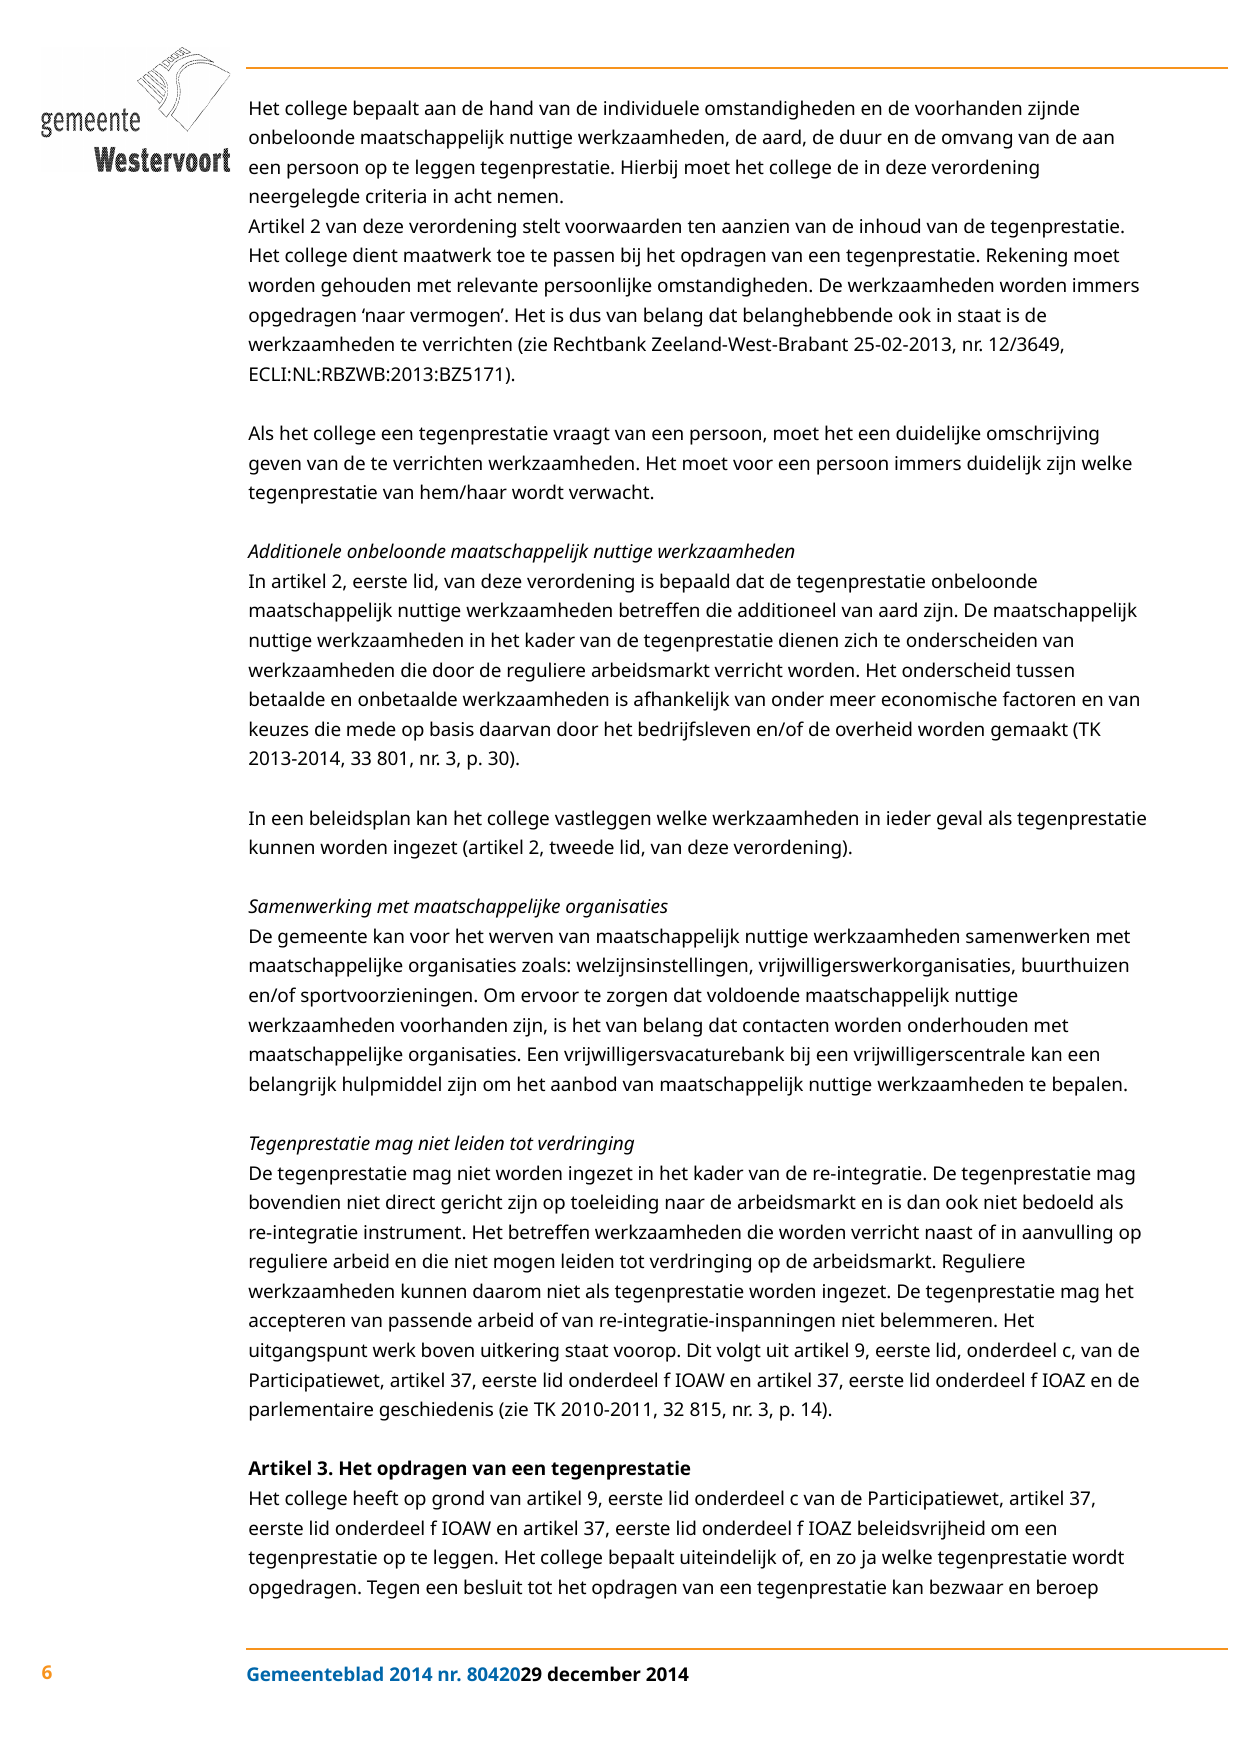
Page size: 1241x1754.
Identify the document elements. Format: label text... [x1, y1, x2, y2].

text De tegenprestatie mag niet worden ingezet in het kader van de re-integratie. De tegenprestatie mag bovendien niet direct gericht zijn op toeleiding naar de arbeidsmarkt en is dan ook niet bedoeld als re-integratie instrument. Het betreffen werkzaamheden die worden verricht naast of in aanvulling op reguliere arbeid en die niet mogen leiden tot verdringing op de arbeidsmarkt. Reguliere werkzaamheden kunnen daarom niet als tegenprestatie worden ingezet. De tegenprestatie mag het accepteren van passende arbeid of van re-integratie-inspanningen niet belemmeren. Het uitgangspunt werk boven uitkering staat voorop. Dit volgt uit artikel 9, eerste lid, onderdeel c, van de Participatiewet, artikel 37, eerste lid onderdeel f IOAW en artikel 37, eerste lid onderdeel f IOAZ en de parlementaire geschiedenis (zie TK 2010-2011, 32 815, nr. 3, p. 14). [248, 1160, 1152, 1422]
text Als het college een tegenprestatie vraagt van een persoon, moet het een duidelijke omschrijving geven van de te verrichten werkzaamheden. Het moet voor een persoon immers duidelijk zijn welke tegenprestatie van hem/haar wordt verwacht. [248, 420, 1152, 505]
text In een beleidsplan kan het college vastleggen welke werkzaamheden in ieder geval als tegenprestatie kunnen worden ingezet (artikel 2, tweede lid, van deze verordening). [248, 805, 1152, 860]
text De gemeente kan voor het werven van maatschappelijk nuttige werkzaamheden samenwerken met maatschappelijke organisaties zoals: welzijnsinstellingen, vrijwilligerswerkorganisaties, buurthuizen en/of sportvoorzieningen. Om ervoor te zorgen dat voldoende maatschappelijk nuttige werkzaamheden voorhanden zijn, is het van belang dat contacten worden onderhouden met maatschappelijke organisaties. Een vrijwilligersvacaturebank bij een vrijwilligerscentrale kan een belangrijk hulpmiddel zijn om het aanbod van maatschappelijk nuttige werkzaamheden te bepalen. [248, 923, 1152, 1097]
picture [41, 47, 231, 172]
text Samenwerking met maatschappelijke organisaties [248, 893, 1152, 919]
text Het college bepaalt aan de hand van de individuele omstandigheden en de voorhanden zijnde onbeloonde maatschappelijk nuttige werkzaamheden, de aard, de duur en de omvang van de aan een persoon op te leggen tegenprestatie. Hierbij moet het college de in deze verordening neergelegde criteria in acht nemen. [248, 95, 1152, 209]
text Tegenprestatie mag niet leiden tot verdringing [248, 1130, 1152, 1156]
text Additionele onbeloonde maatschappelijk nuttige werkzaamheden [248, 538, 1152, 564]
text Het college heeft op grond van artikel 9, eerste lid onderdeel c van de Participatiewet, artikel 37, eerste lid onderdeel f IOAW en artikel 37, eerste lid onderdeel f IOAZ beleidsvrijheid om een tegenprestatie op te leggen. Het college bepaalt uiteindelijk of, en zo ja welke tegenprestatie wordt opgedragen. Tegen een besluit tot het opdragen van een tegenprestatie kan bezwaar en beroep [248, 1485, 1152, 1600]
text Artikel 2 van deze verordening stelt voorwaarden ten aanzien van de inhoud van de tegenprestatie. Het college dient maatwerk toe te passen bij het opdragen van een tegenprestatie. Rekening moet worden gehouden met relevante persoonlijke omstandigheden. De werkzaamheden worden immers opgedragen ‘naar vermogen’. Het is dus van belang dat belanghebbende ook in staat is de werkzaamheden te verrichten (zie Rechtbank Zeeland-West-Brabant 25-02-2013, nr. 12/3649, ECLI:NL:RBZWB:2013:BZ5171). [248, 213, 1152, 387]
text Artikel 3. Het opdragen van een tegenprestatie [248, 1456, 1152, 1481]
text In artikel 2, eerste lid, van deze verordening is bepaald dat de tegenprestatie onbeloonde maatschappelijk nuttige werkzaamheden betreffen die additioneel van aard zijn. De maatschappelijk nuttige werkzaamheden in het kader van de tegenprestatie dienen zich te onderscheiden van werkzaamheden die door de reguliere arbeidsmarkt verricht worden. Het onderscheid tussen betaalde en onbetaalde werkzaamheden is afhankelijk van onder meer economische factoren en van keuzes die mede op basis daarvan door het bedrijfsleven en/of de overheid worden gemaakt (TK 2013-2014, 33 801, nr. 3, p. 30). [248, 568, 1152, 771]
